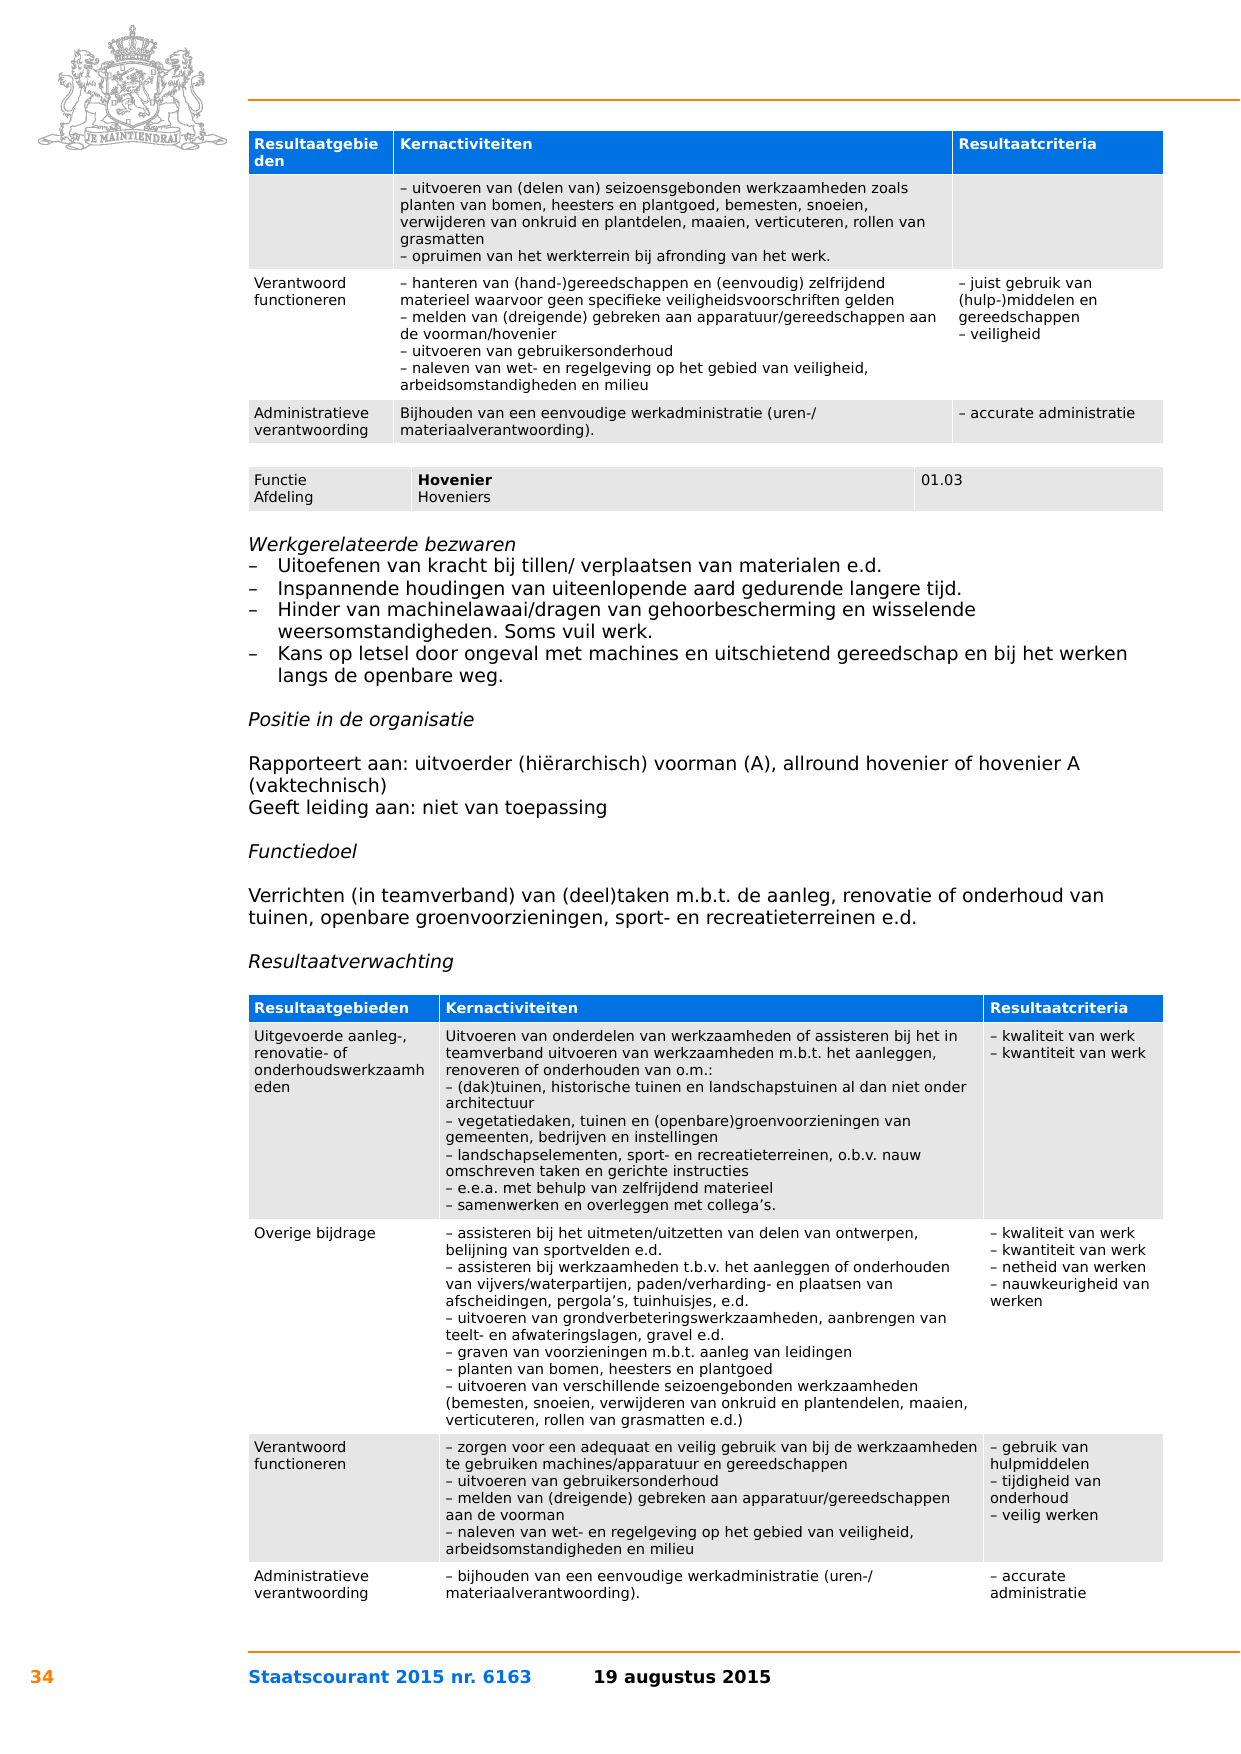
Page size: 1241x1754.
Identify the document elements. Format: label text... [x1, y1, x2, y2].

table_cell – assisteren bij het uitmeten/uitzetten van delen van ontwerpen, belijning van sportvelden e.d. – assisteren bij werkzaamheden t.b.v. het aanleggen of onderhouden van vijvers/waterpartijen, paden/verharding- en plaatsen van afscheidingen, pergola’s, tuinhuisjes, e.d. – uitvoeren van grondverbeteringswerkzaamheden, aanbrengen van teelt- en afwateringslagen, gravel e.d. – graven van voorzieningen m.b.t. aanleg van leidingen – planten van bomen, heesters en plantgoed – uitvoeren van verschillende seizoengebonden werkzaamheden (bemesten, snoeien, verwijderen van onkruid en plantendelen, maaien, verticuteren, rollen van grasmatten e.d.) [440, 1220, 983, 1433]
table_cell Uitgevoerde aanleg-, renovatie- of onderhoudswerkzaamheden [249, 1023, 439, 1219]
table_cell – zorgen voor een adequaat en veilig gebruik van bij de werkzaamheden te gebruiken machines/apparatuur en gereedschappen – uitvoeren van gebruikersonderhoud – melden van (dreigende) gebreken aan apparatuur/gereedschappen aan de voorman – naleven van wet- en regelgeving op het gebied van veiligheid, arbeidsomstandigheden en milieu [440, 1434, 983, 1562]
table_header Hovenier Hoveniers [412, 467, 914, 511]
text – Kans op letsel door ongeval met machines en uitschietend gereedschap en bij het werken langs de openbare weg. [248, 643, 1163, 687]
table_cell [953, 175, 1163, 269]
table_header Kernactiviteiten [440, 995, 983, 1022]
table_cell – bijhouden van een eenvoudige werkadministratie (uren-/ materiaalverantwoording). [440, 1564, 983, 1607]
subtitle Resultaatverwachting [248, 951, 1163, 972]
table_cell – hanteren van (hand-)gereedschappen en (eenvoudig) zelfrijdend materieel waarvoor geen specifieke veiligheidsvoorschriften gelden – melden van (dreigende) gebreken aan apparatuur/gereedschappen aan de voorman/hovenier – uitvoeren van gebruikersonderhoud – naleven van wet- en regelgeving op het gebied van veiligheid, arbeidsomstandigheden en milieu [394, 271, 952, 399]
table_cell – juist gebruik van (hulp-)middelen en gereedschappen – veiligheid [953, 271, 1163, 399]
table_cell – uitvoeren van (delen van) seizoensgebonden werkzaamheden zoals planten van bomen, heesters en plantgoed, bemesten, snoeien, verwijderen van onkruid en plantdelen, maaien, verticuteren, rollen van grasmatten – opruimen van het werkterrein bij afronding van het werk. [394, 175, 952, 269]
text – Inspannende houdingen van uiteenlopende aard gedurende langere tijd. [248, 577, 1163, 599]
subtitle Functiedoel [248, 841, 1163, 863]
table_header Kernactiviteiten [394, 131, 952, 174]
table_header Functie Afdeling [249, 467, 411, 511]
table_cell – gebruik van hulpmiddelen – tijdigheid van onderhoud – veilig werken [984, 1434, 1163, 1562]
table_cell Verantwoord functioneren [249, 1434, 439, 1562]
text Verrichten (in teamverband) van (deel)taken m.b.t. de aanleg, renovatie of onderhoud van tuinen, openbare groenvoorzieningen, sport- en recreatieterreinen e.d. [248, 885, 1163, 929]
table_header Resultaatcriteria [984, 995, 1163, 1022]
table_header Resultaatgebieden [249, 131, 393, 174]
text Rapporteert aan: uitvoerder (hiërarchisch) voorman (A), allround hovenier of hovenier A (vaktechnisch) [248, 753, 1163, 797]
table_cell Verantwoord functioneren [249, 271, 393, 399]
text – Hinder van machinelawaai/dragen van gehoorbescherming en wisselende weersomstandigheden. Soms vuil werk. [248, 599, 1163, 643]
table_header 01.03 [915, 467, 1163, 511]
table_cell Bijhouden van een eenvoudige werkadministratie (uren-/ materiaalverantwoording). [394, 400, 952, 443]
table_cell Overige bijdrage [249, 1220, 439, 1433]
text Geeft leiding aan: niet van toepassing [248, 797, 1163, 819]
table_cell – kwaliteit van werk – kwantiteit van werk [984, 1023, 1163, 1219]
table_cell Uitvoeren van onderdelen van werkzaamheden of assisteren bij het in teamverband uitvoeren van werkzaamheden m.b.t. het aanleggen, renoveren of onderhouden van o.m.: – (dak)tuinen, historische tuinen en landschapstuinen al dan niet onder architectuur – vegetatiedaken, tuinen en (openbare)groenvoorzieningen van gemeenten, bedrijven en instellingen – landschapselementen, sport- en recreatieterreinen, o.b.v. nauw omschreven taken en gerichte instructies – e.e.a. met behulp van zelfrijdend materieel – samenwerken en overleggen met collega’s. [440, 1023, 983, 1219]
text – Uitoefenen van kracht bij tillen/ verplaatsen van materialen e.d. [248, 555, 1163, 577]
table_cell Administratieve verantwoording [249, 400, 393, 443]
table_cell [249, 175, 393, 269]
table_cell – accurate administratie [984, 1564, 1163, 1607]
table_header Resultaatcriteria [953, 131, 1163, 174]
table_cell – accurate administratie [953, 400, 1163, 443]
subtitle Werkgerelateerde bezwaren [248, 533, 1163, 555]
table_cell Administratieve verantwoording [249, 1564, 439, 1607]
table_cell – kwaliteit van werk – kwantiteit van werk – netheid van werken – nauwkeurigheid van werken [984, 1220, 1163, 1433]
subtitle Positie in de organisatie [248, 709, 1163, 731]
table_header Resultaatgebieden [249, 995, 439, 1022]
picture [38, 25, 227, 150]
